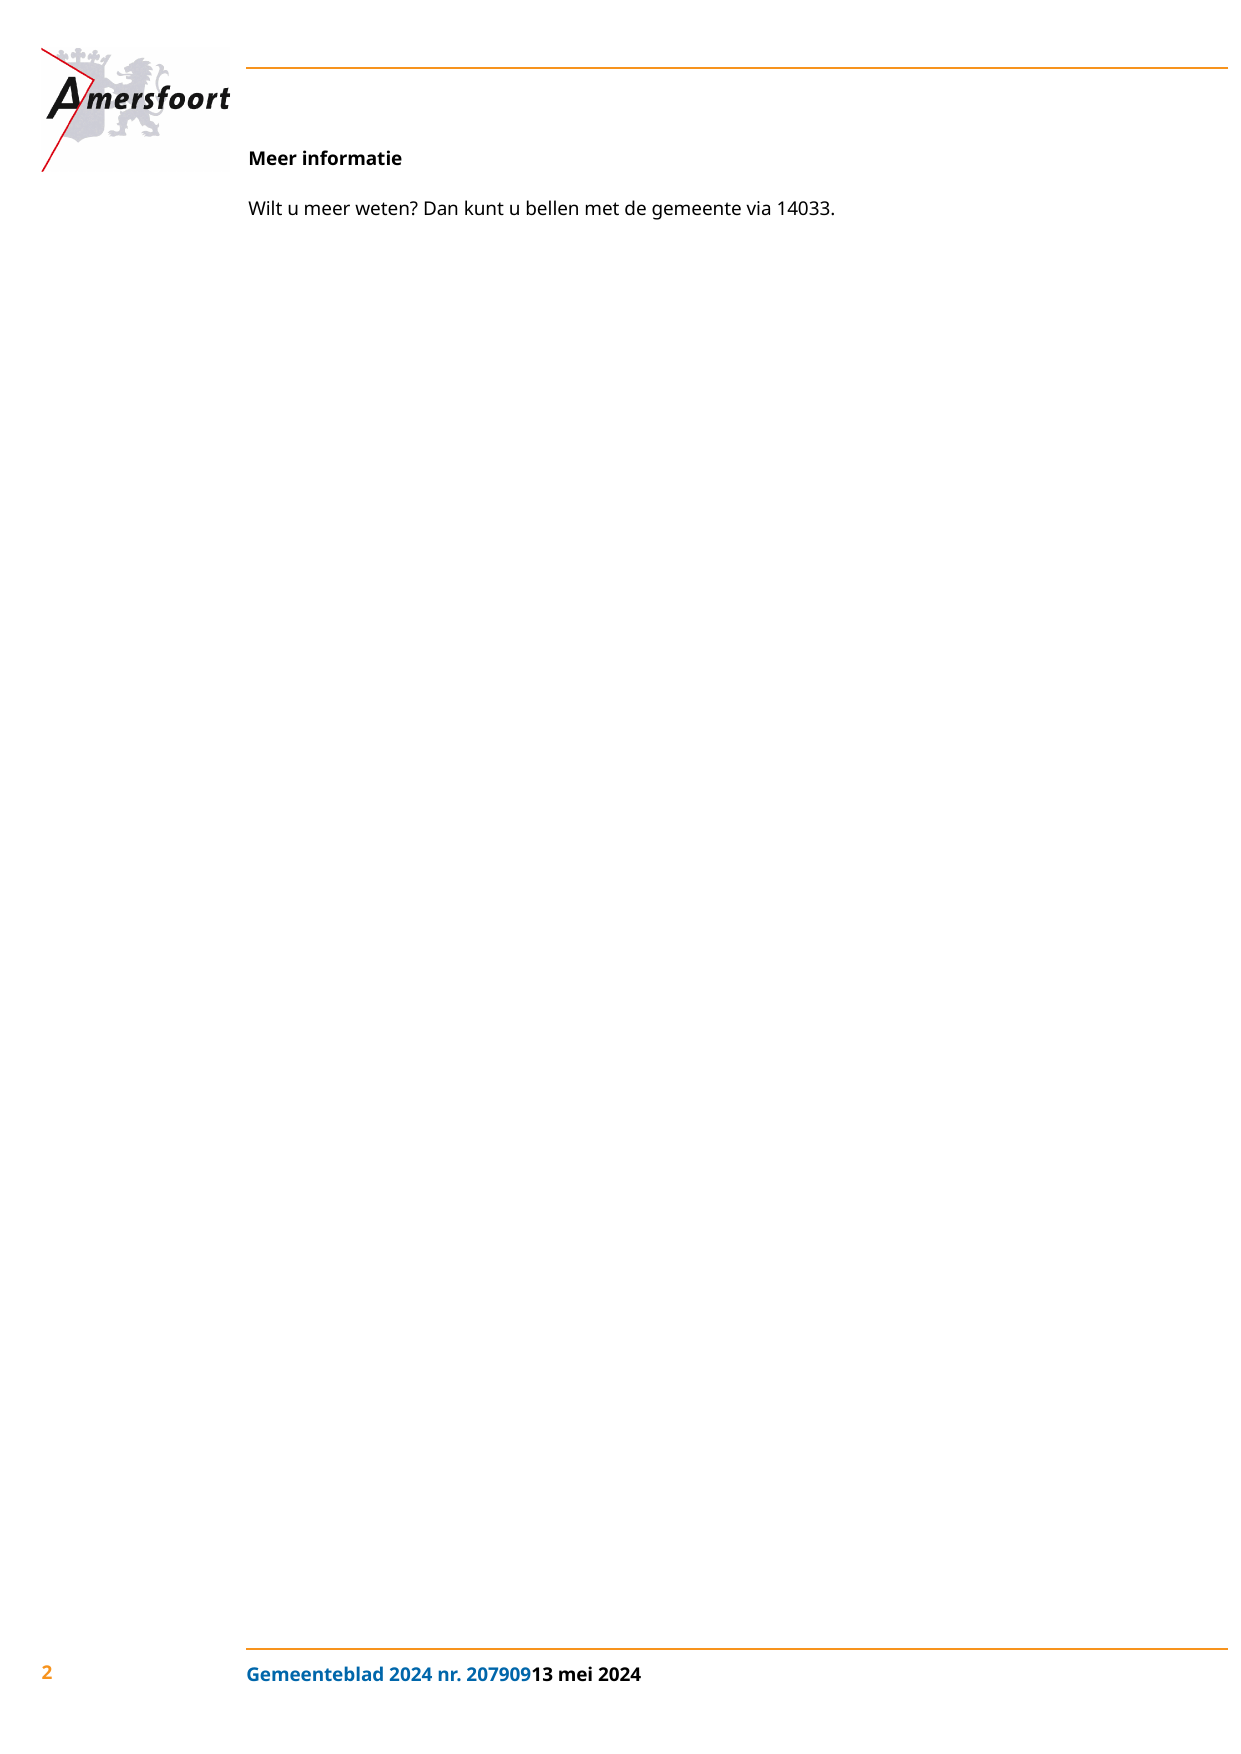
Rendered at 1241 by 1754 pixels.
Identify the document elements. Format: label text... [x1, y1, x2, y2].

text Wilt u meer weten? Dan kunt u bellen met de gemeente via 14033. [248, 196, 1152, 221]
picture [41, 47, 231, 172]
text Meer informatie [248, 145, 1152, 171]
